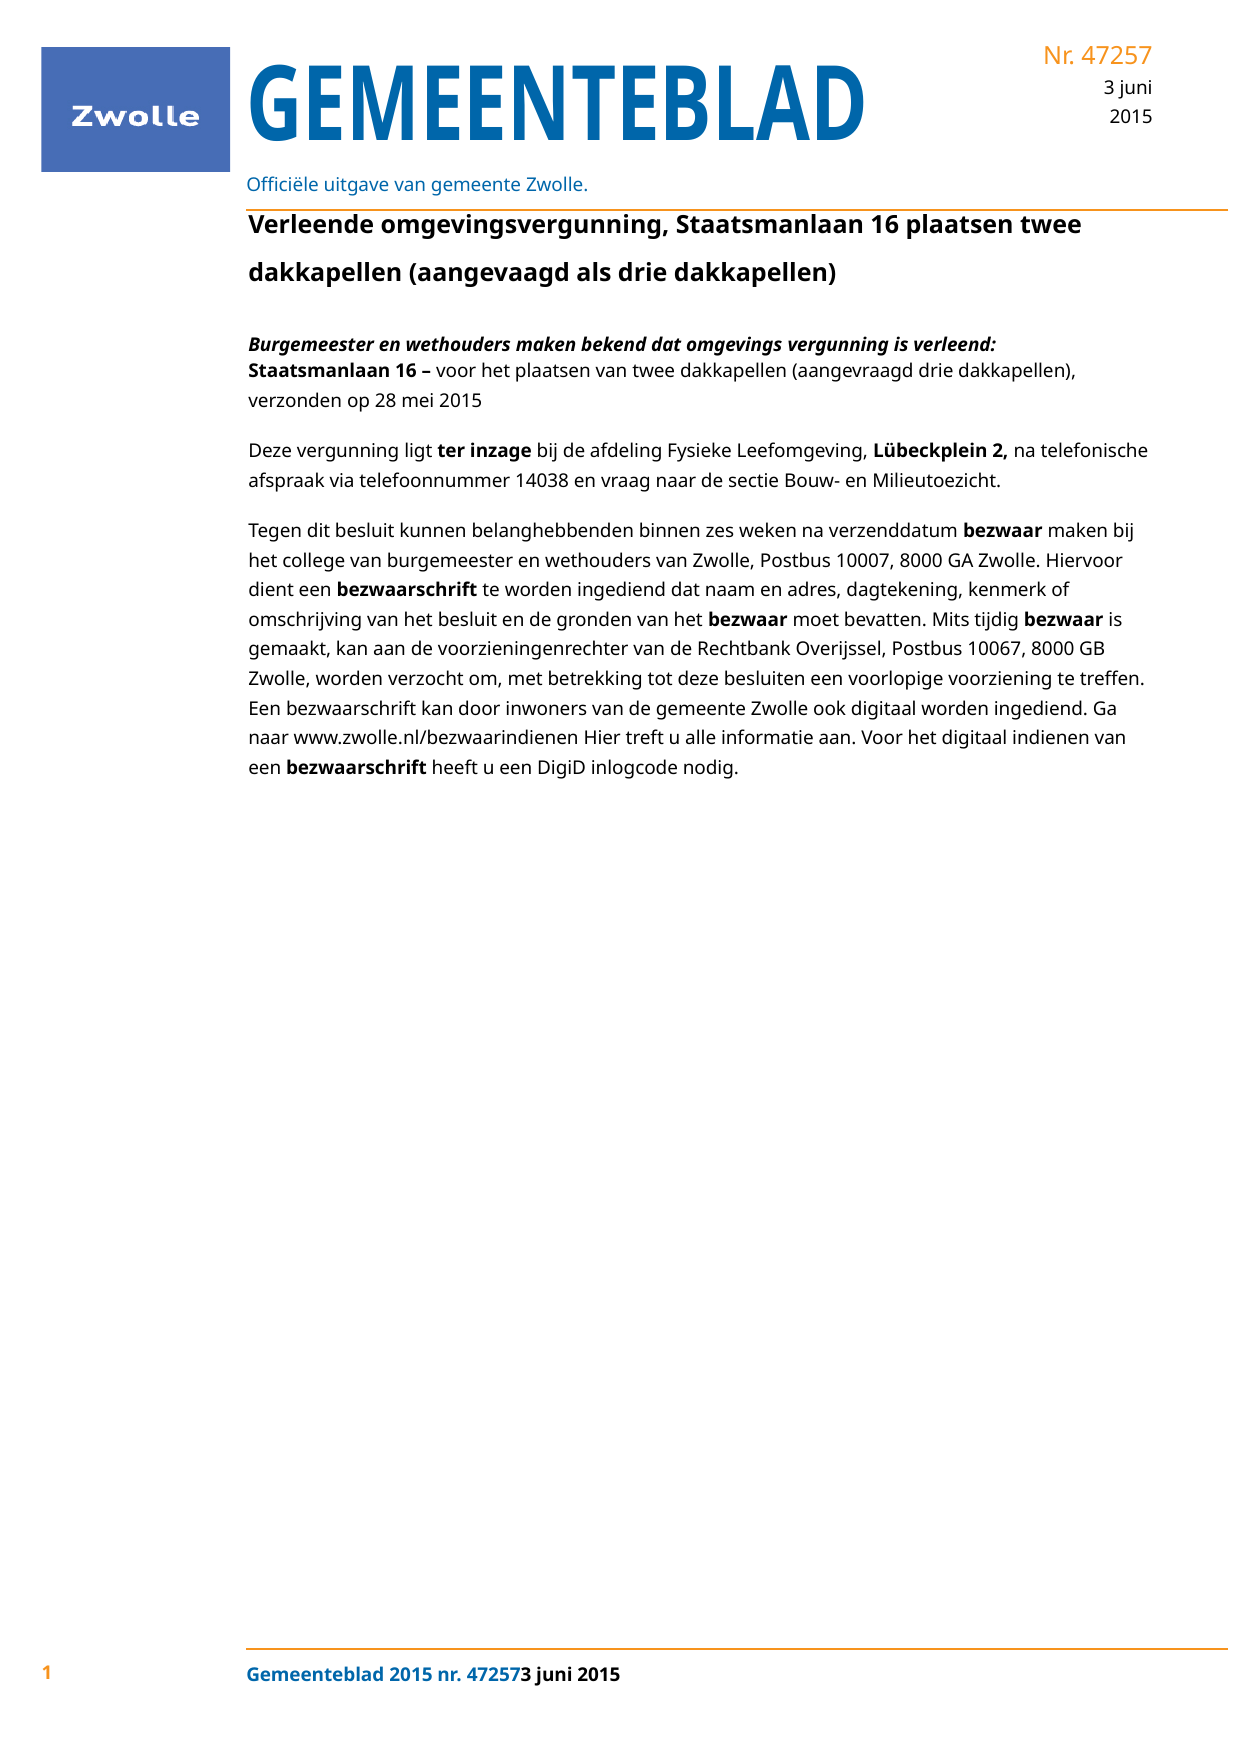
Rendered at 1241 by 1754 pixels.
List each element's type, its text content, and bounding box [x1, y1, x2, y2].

picture [41, 47, 231, 172]
text Tegen dit besluit kunnen belanghebbenden binnen zes weken na verzenddatum bezwaar maken bij het college van burgemeester en wethouders van Zwolle, Postbus 10007, 8000 GA Zwolle. Hiervoor dient een bezwaarschrift te worden ingediend dat naam en adres, dagtekening, kenmerk of omschrijving van het besluit en de gronden van het bezwaar moet bevatten. Mits tijdig bezwaar is gemaakt, kan aan de voorzieningenrechter van de Rechtbank Overijssel, Postbus 10067, 8000 GB Zwolle, worden verzocht om, met betrekking tot deze besluiten een voorlopige voorziening te treffen. Een bezwaarschrift kan door inwoners van de gemeente Zwolle ook digitaal worden ingediend. Ga naar www.zwolle.nl/bezwaarindienen Hier treft u alle informatie aan. Voor het digitaal indienen van een bezwaarschrift heeft u een DigiD inlogcode nodig. [248, 517, 1152, 779]
text Staatsmanlaan 16 – voor het plaatsen van twee dakkapellen (aangevraagd drie dakkapellen), verzonden op 28 mei 2015 [248, 357, 1152, 412]
text Burgemeester en wethouders maken bekend dat omgevings vergunning is verleend: [248, 331, 1152, 357]
text Verleende omgevingsvergunning, Staatsmanlaan 16 plaatsen twee dakkapellen (aangevaagd als drie dakkapellen) [248, 211, 1152, 288]
text Deze vergunning ligt ter inzage bij de afdeling Fysieke Leefomgeving, Lübeckplein 2, na telefonische afspraak via telefoonnummer 14038 en vraag naar de sectie Bouw- en Milieutoezicht. [248, 437, 1152, 492]
